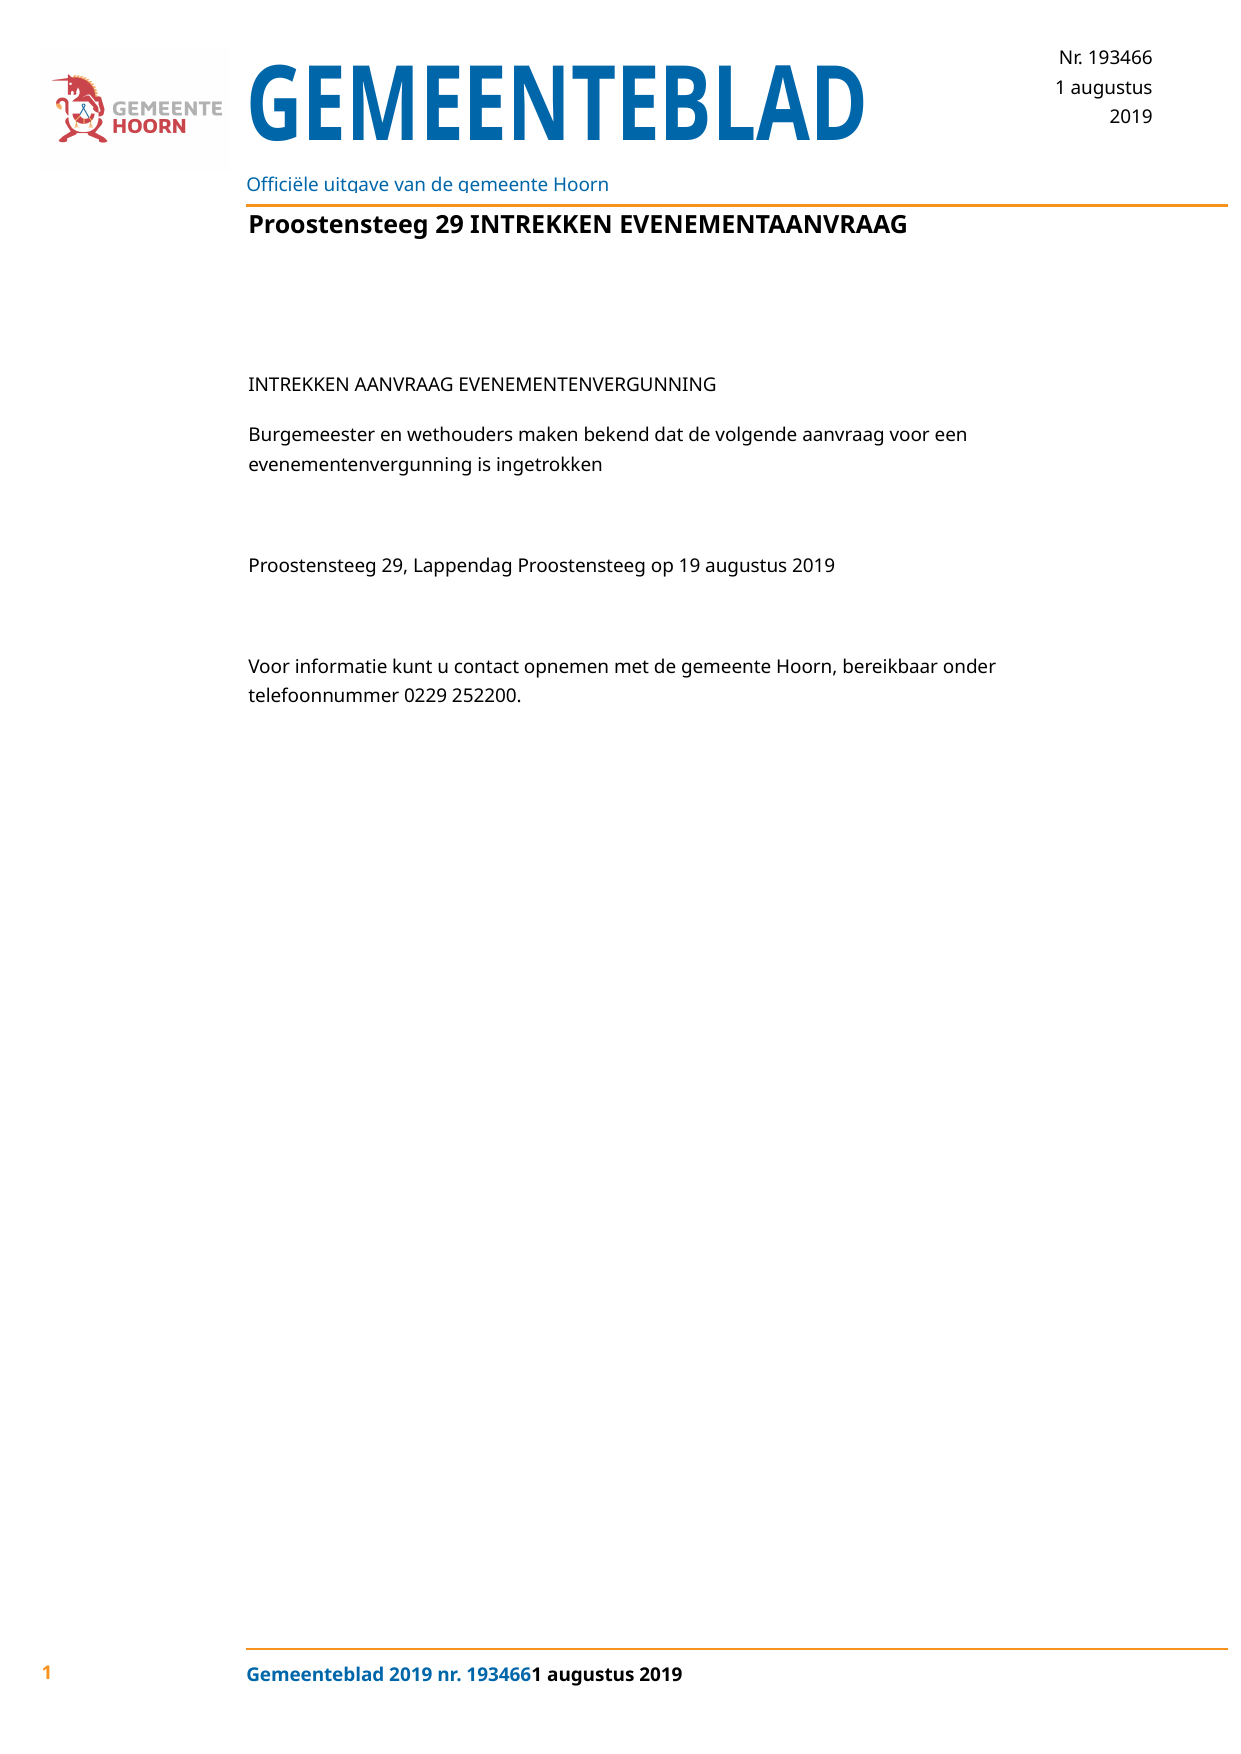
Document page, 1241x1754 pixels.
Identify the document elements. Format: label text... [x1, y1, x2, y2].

text INTREKKEN AANVRAAG EVENEMENTENVERGUNNING [248, 371, 1152, 397]
text Burgemeester en wethouders maken bekend dat de volgende aanvraag voor een evenementenvergunning is ingetrokken [248, 422, 1152, 477]
text Proostensteeg 29 INTREKKEN EVENEMENTAANVRAAG [248, 207, 1152, 241]
text Voor informatie kunt u contact opnemen met de gemeente Hoorn, bereikbaar onder telefoonnummer 0229 252200. [248, 653, 1152, 708]
text Proostensteeg 29, Lappendag Proostensteeg op 19 augustus 2019 [248, 552, 1152, 578]
picture [41, 47, 231, 172]
